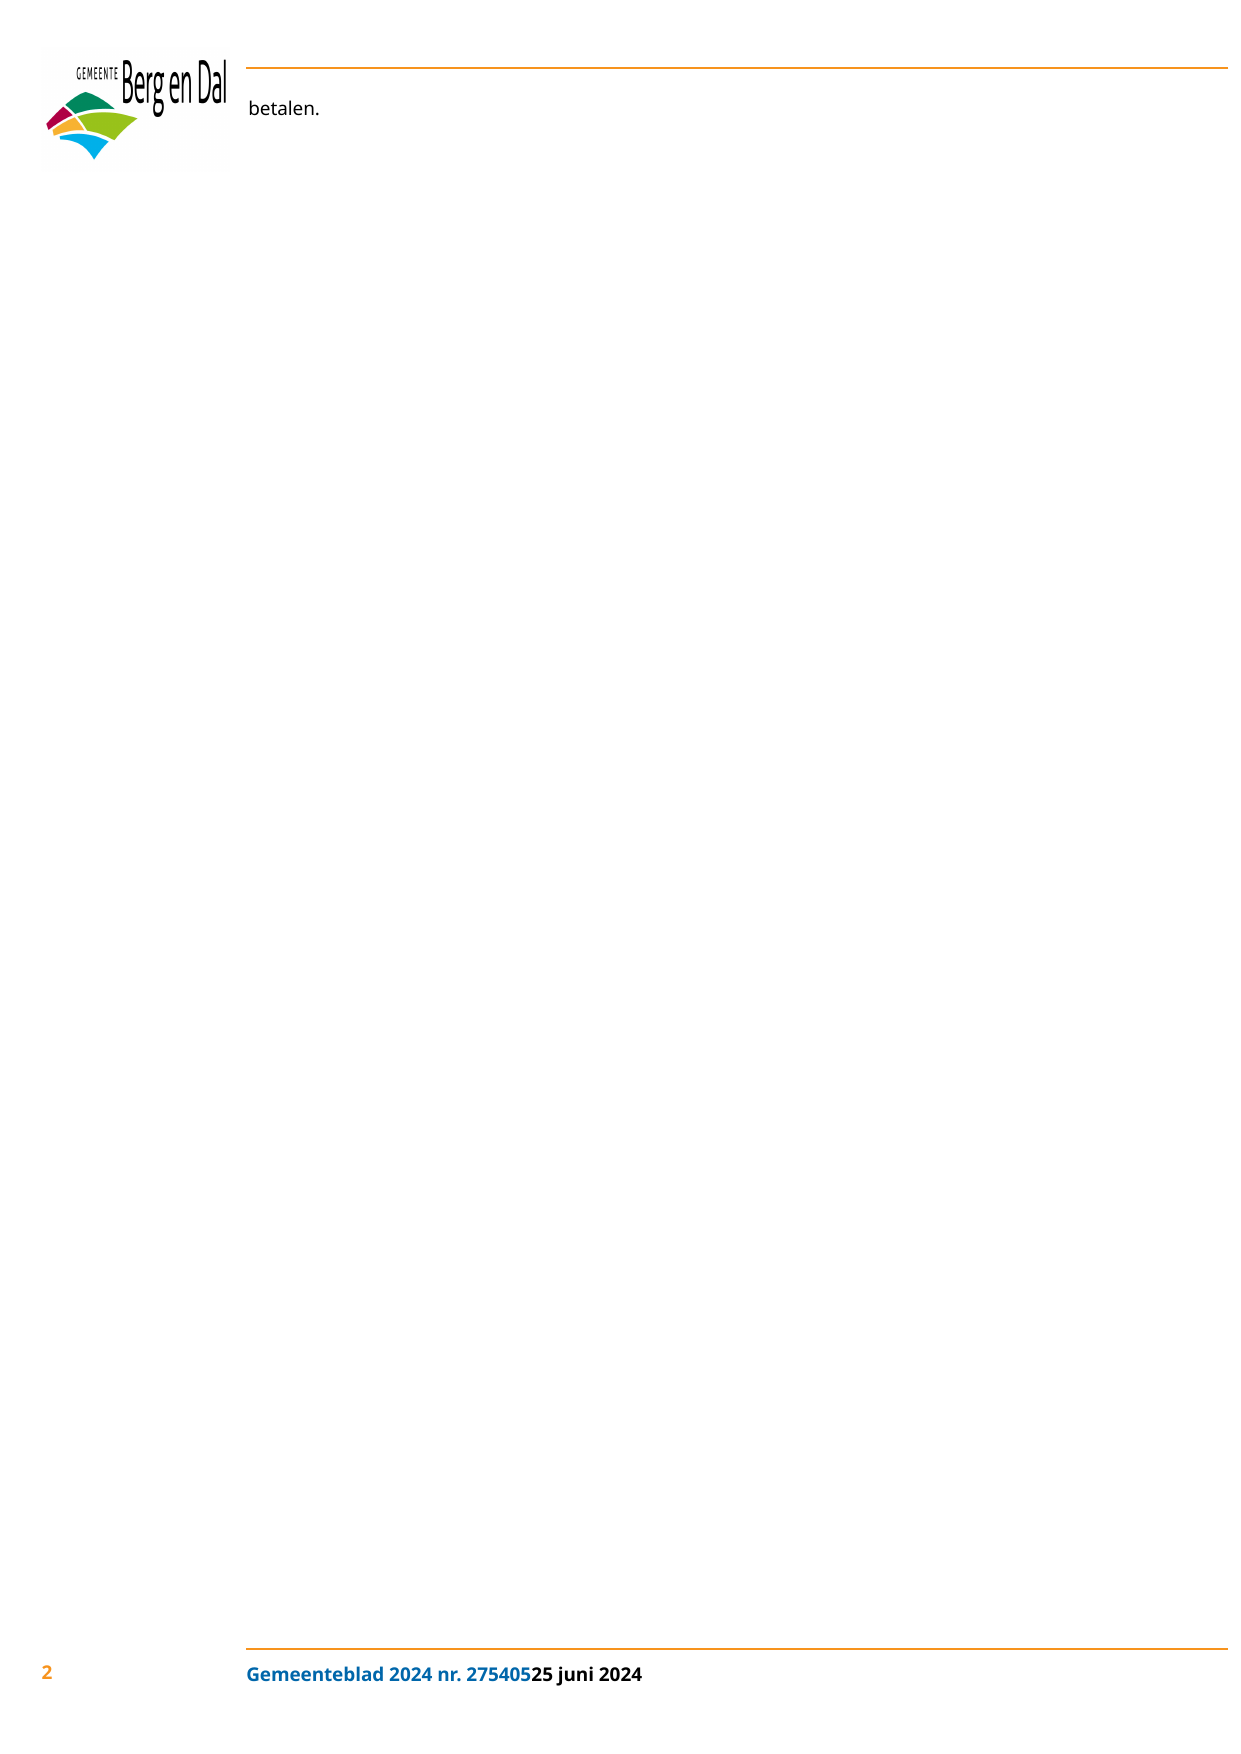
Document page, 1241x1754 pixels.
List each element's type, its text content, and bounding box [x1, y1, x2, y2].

text betalen. [248, 95, 1152, 121]
picture [41, 47, 231, 172]
